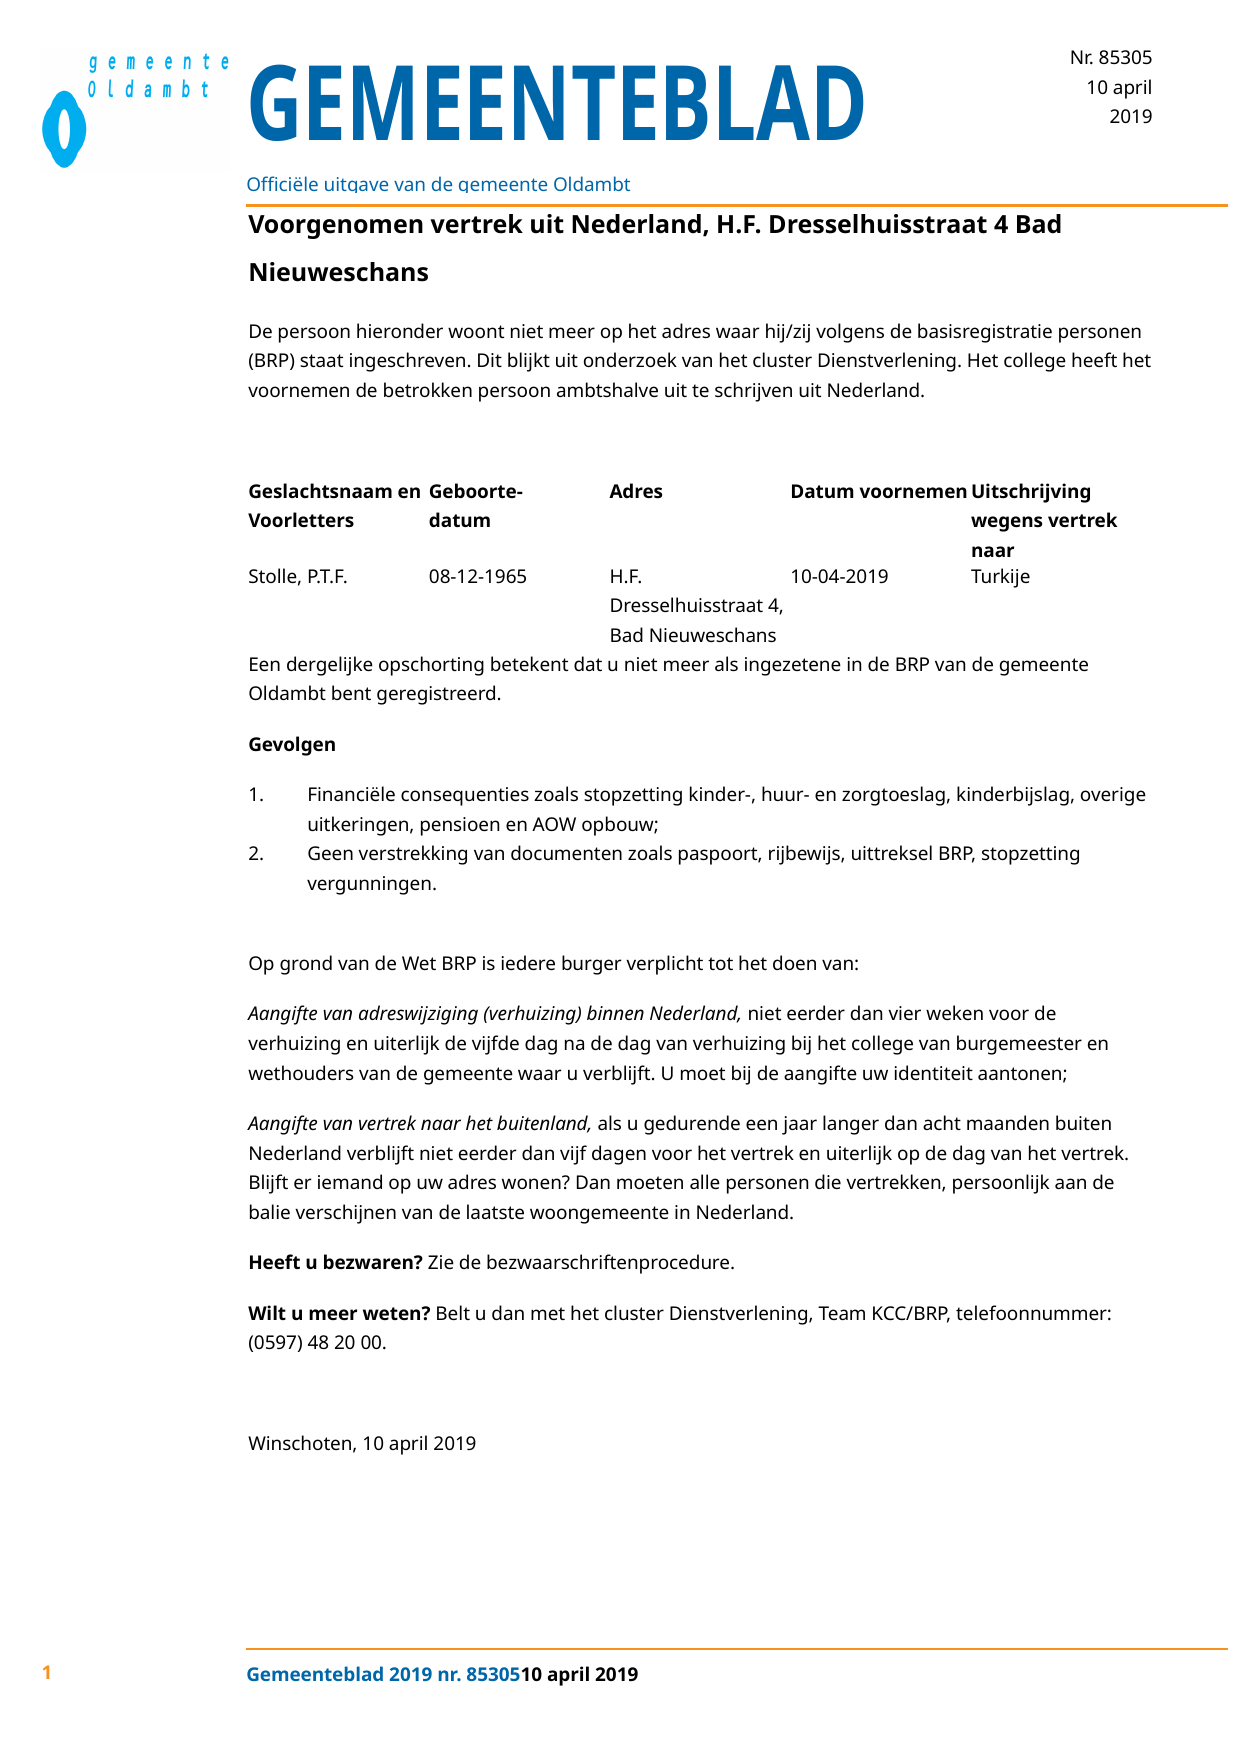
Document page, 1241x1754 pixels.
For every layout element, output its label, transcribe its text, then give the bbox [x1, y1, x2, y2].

text De persoon hieronder woont niet meer op het adres waar hij/zij volgens de basisregistratie personen (BRP) staat ingeschreven. Dit blijkt uit onderzoek van het cluster Dienstverlening. Het college heeft het voornemen de betrokken persoon ambtshalve uit te schrijven uit Nederland. [248, 318, 1152, 403]
text Aangifte van adreswijziging (verhuizing) binnen Nederland, niet eerder dan vier weken voor de verhuizing en uiterlijk de vijfde dag na de dag van verhuizing bij het college van burgemeester en wethouders van de gemeente waar u verblijft. U moet bij de aangifte uw identiteit aantonen; [248, 1001, 1152, 1086]
table_cell Stolle, P.T.F. [248, 563, 429, 648]
table_cell 08-12-1965 [429, 563, 609, 648]
table_header Geslachtsnaam en Voorletters [248, 478, 429, 563]
text Een dergelijke opschorting betekent dat u niet meer als ingezetene in de BRP van de gemeente Oldambt bent geregistreerd. [248, 651, 1152, 706]
table_header Uitschrijving wegens vertrek naar [971, 478, 1152, 563]
table_cell H.F. Dresselhuisstraat 4, Bad Nieuweschans [609, 563, 790, 648]
table_cell 10-04-2019 [790, 563, 971, 648]
list Geen verstrekking van documenten zoals paspoort, rijbewijs, uittreksel BRP, stopzetting vergunningen. [248, 841, 1152, 896]
text Aangifte van vertrek naar het buitenland, als u gedurende een jaar langer dan acht maanden buiten Nederland verblijft niet eerder dan vijf dagen voor het vertrek en uiterlijk op de dag van het vertrek. Blijft er iemand op uw adres wonen? Dan moeten alle personen die vertrekken, persoonlijk aan de balie verschijnen van de laatste woongemeente in Nederland. [248, 1110, 1152, 1225]
text Wilt u meer weten? Belt u dan met het cluster Dienstverlening, Team KCC/BRP, telefoonnummer: (0597) 48 20 00. [248, 1300, 1152, 1355]
text Op grond van de Wet BRP is iedere burger verplicht tot het doen van: [248, 950, 1152, 976]
table_cell Turkije [971, 563, 1152, 648]
list Financiële consequenties zoals stopzetting kinder-, huur- en zorgtoeslag, kinderbijslag, overige uitkeringen, pensioen en AOW opbouw; [248, 781, 1152, 837]
table_header Datum voornemen [790, 478, 971, 563]
picture [41, 47, 231, 172]
table_header Geboorte- datum [429, 478, 609, 563]
text Voorgenomen vertrek uit Nederland, H.F. Dresselhuisstraat 4 Bad Nieuweschans [248, 207, 1152, 288]
table_header Adres [609, 478, 790, 563]
text Heeft u bezwaren? Zie de bezwaarschriftenprocedure. [248, 1249, 1152, 1275]
text Winschoten, 10 april 2019 [248, 1430, 1152, 1456]
text Gevolgen [248, 731, 1152, 757]
